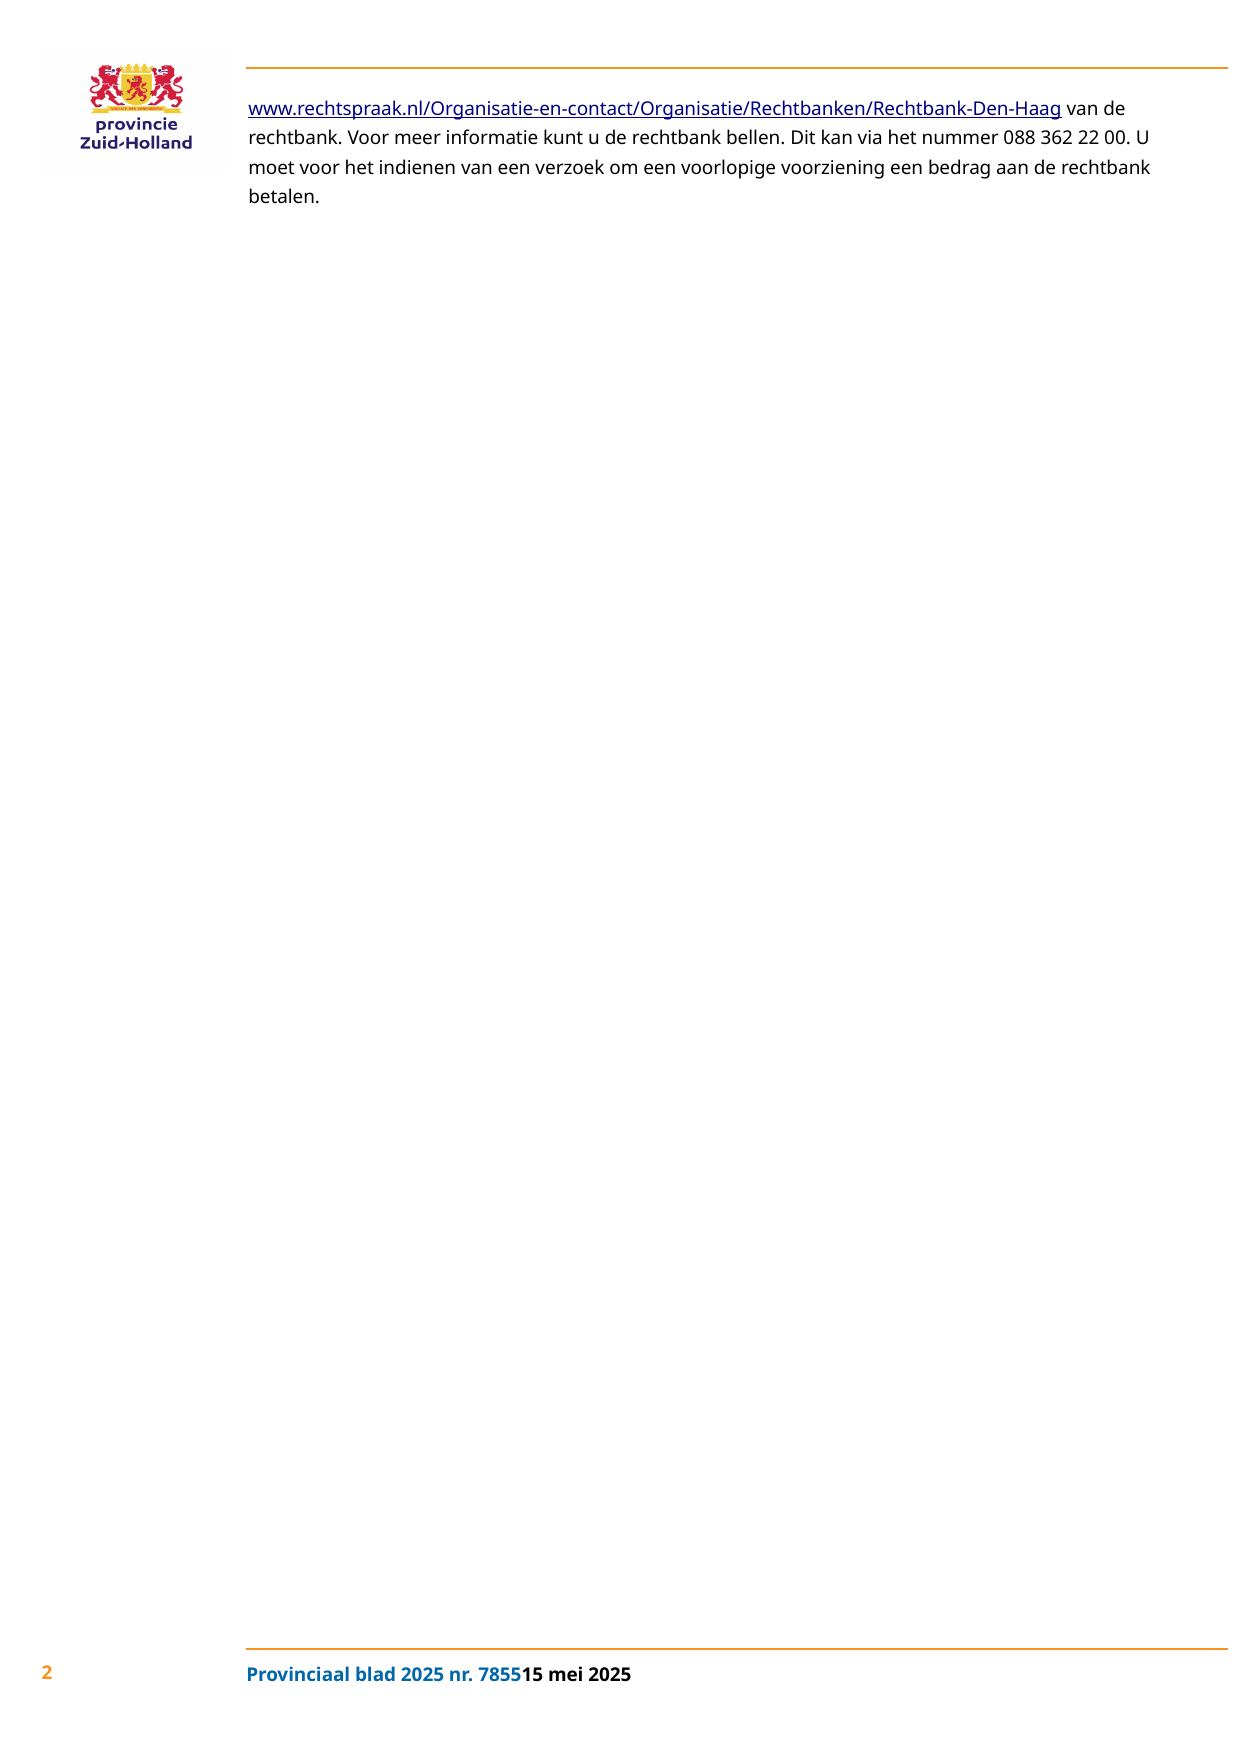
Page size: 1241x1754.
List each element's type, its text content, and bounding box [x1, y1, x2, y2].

picture [41, 47, 231, 172]
text www.rechtspraak.nl/Organisatie-en-contact/Organisatie/Rechtbanken/Rechtbank-Den-Haag van de rechtbank. Voor meer informatie kunt u de rechtbank bellen. Dit kan via het nummer 088 362 22 00. U moet voor het indienen van een verzoek om een voorlopige voorziening een bedrag aan de rechtbank betalen. [248, 95, 1152, 209]
